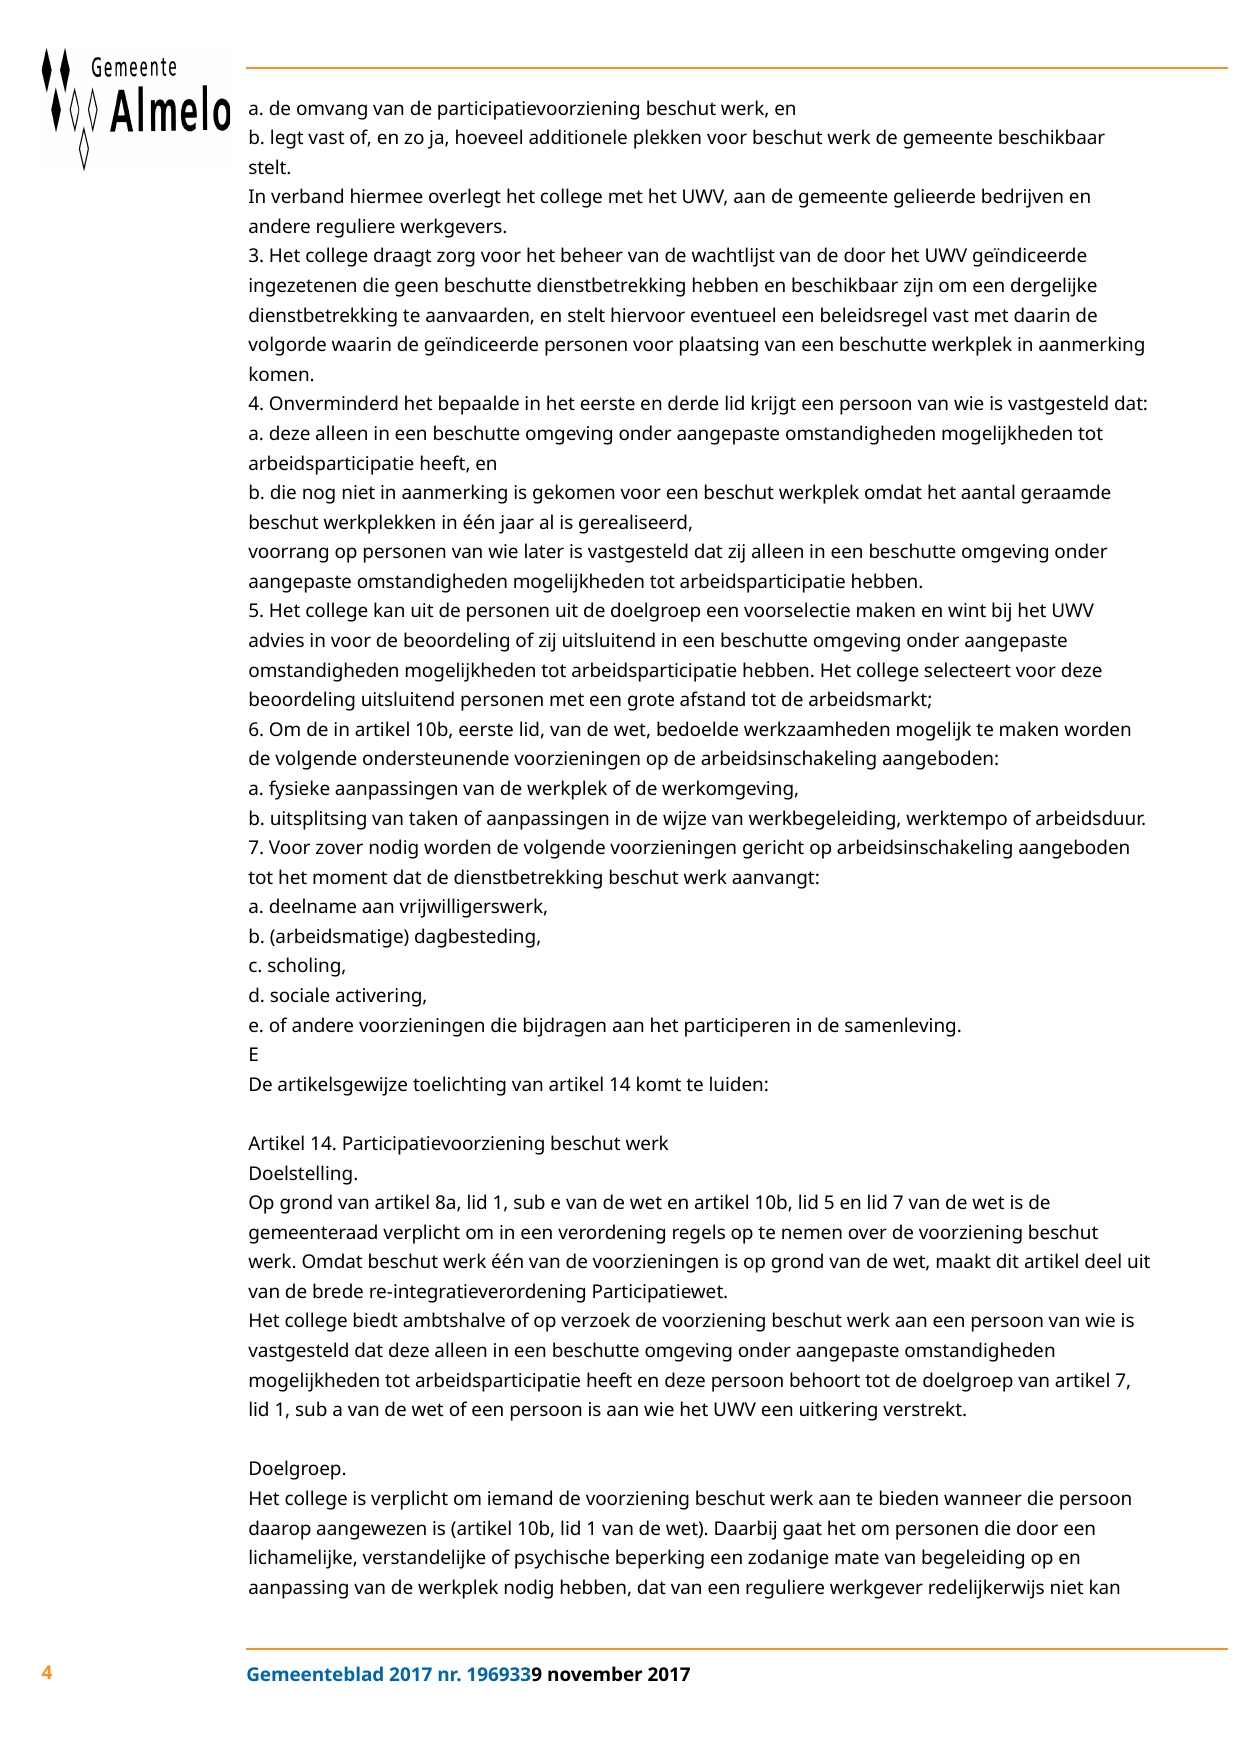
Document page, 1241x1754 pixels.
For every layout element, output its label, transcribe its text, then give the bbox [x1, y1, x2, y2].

text a. de omvang van de participatievoorziening beschut werk, en [248, 95, 1152, 121]
text c. scholing, [248, 953, 1152, 978]
text b. die nog niet in aanmerking is gekomen voor een beschut werkplek omdat het aantal geraamde beschut werkplekken in één jaar al is gerealiseerd, [248, 479, 1152, 535]
text E [248, 1041, 1152, 1067]
text Doelgroep. [248, 1456, 1152, 1481]
text voorrang op personen van wie later is vastgesteld dat zij alleen in een beschutte omgeving onder aangepaste omstandigheden mogelijkheden tot arbeidsparticipatie hebben. [248, 538, 1152, 594]
text b. (arbeidsmatige) dagbesteding, [248, 923, 1152, 949]
text a. deze alleen in een beschutte omgeving onder aangepaste omstandigheden mogelijkheden tot arbeidsparticipatie heeft, en [248, 420, 1152, 476]
text Het college biedt ambtshalve of op verzoek de voorziening beschut werk aan een persoon van wie is vastgesteld dat deze alleen in een beschutte omgeving onder aangepaste omstandigheden mogelijkheden tot arbeidsparticipatie heeft en deze persoon behoort tot de doelgroep van artikel 7, lid 1, sub a van de wet of een persoon is aan wie het UWV een uitkering verstrekt. [248, 1308, 1152, 1422]
text e. of andere voorzieningen die bijdragen aan het participeren in de samenleving. [248, 1012, 1152, 1038]
text Op grond van artikel 8a, lid 1, sub e van de wet en artikel 10b, lid 5 en lid 7 van de wet is de gemeenteraad verplicht om in een verordening regels op te nemen over de voorziening beschut werk. Omdat beschut werk één van de voorzieningen is op grond van de wet, maakt dit artikel deel uit van de brede re-integratieverordening Participatiewet. [248, 1189, 1152, 1304]
text b. uitsplitsing van taken of aanpassingen in de wijze van werkbegeleiding, werktempo of arbeidsduur. [248, 805, 1152, 831]
text 5. Het college kan uit de personen uit de doelgroep een voorselectie maken en wint bij het UWV advies in voor de beoordeling of zij uitsluitend in een beschutte omgeving onder aangepaste omstandigheden mogelijkheden tot arbeidsparticipatie hebben. Het college selecteert voor deze beoordeling uitsluitend personen met een grote afstand tot de arbeidsmarkt; [248, 598, 1152, 712]
text a. fysieke aanpassingen van de werkplek of de werkomgeving, [248, 775, 1152, 801]
text 3. Het college draagt zorg voor het beheer van de wachtlijst van de door het UWV geïndiceerde ingezetenen die geen beschutte dienstbetrekking hebben en beschikbaar zijn om een dergelijke dienstbetrekking te aanvaarden, en stelt hiervoor eventueel een beleidsregel vast met daarin de volgorde waarin de geïndiceerde personen voor plaatsing van een beschutte werkplek in aanmerking komen. [248, 243, 1152, 387]
picture [41, 47, 231, 172]
text Doelstelling. [248, 1160, 1152, 1186]
text a. deelname aan vrijwilligerswerk, [248, 893, 1152, 919]
text Artikel 14. Participatievoorziening beschut werk [248, 1130, 1152, 1156]
text 7. Voor zover nodig worden de volgende voorzieningen gericht op arbeidsinschakeling aangeboden tot het moment dat de dienstbetrekking beschut werk aanvangt: [248, 834, 1152, 890]
text b. legt vast of, en zo ja, hoeveel additionele plekken voor beschut werk de gemeente beschikbaar stelt. [248, 124, 1152, 180]
text Het college is verplicht om iemand de voorziening beschut werk aan te bieden wanneer die persoon daarop aangewezen is (artikel 10b, lid 1 van de wet). Daarbij gaat het om personen die door een lichamelijke, verstandelijke of psychische beperking een zodanige mate van begeleiding op en aanpassing van de werkplek nodig hebben, dat van een reguliere werkgever redelijkerwijs niet kan [248, 1485, 1152, 1600]
text 6. Om de in artikel 10b, eerste lid, van de wet, bedoelde werkzaamheden mogelijk te maken worden de volgende ondersteunende voorzieningen op de arbeidsinschakeling aangeboden: [248, 716, 1152, 771]
text 4. Onverminderd het bepaalde in het eerste en derde lid krijgt een persoon van wie is vastgesteld dat: [248, 391, 1152, 416]
text In verband hiermee overlegt het college met het UWV, aan de gemeente gelieerde bedrijven en andere reguliere werkgevers. [248, 183, 1152, 239]
text d. sociale activering, [248, 982, 1152, 1008]
text De artikelsgewijze toelichting van artikel 14 komt te luiden: [248, 1071, 1152, 1097]
